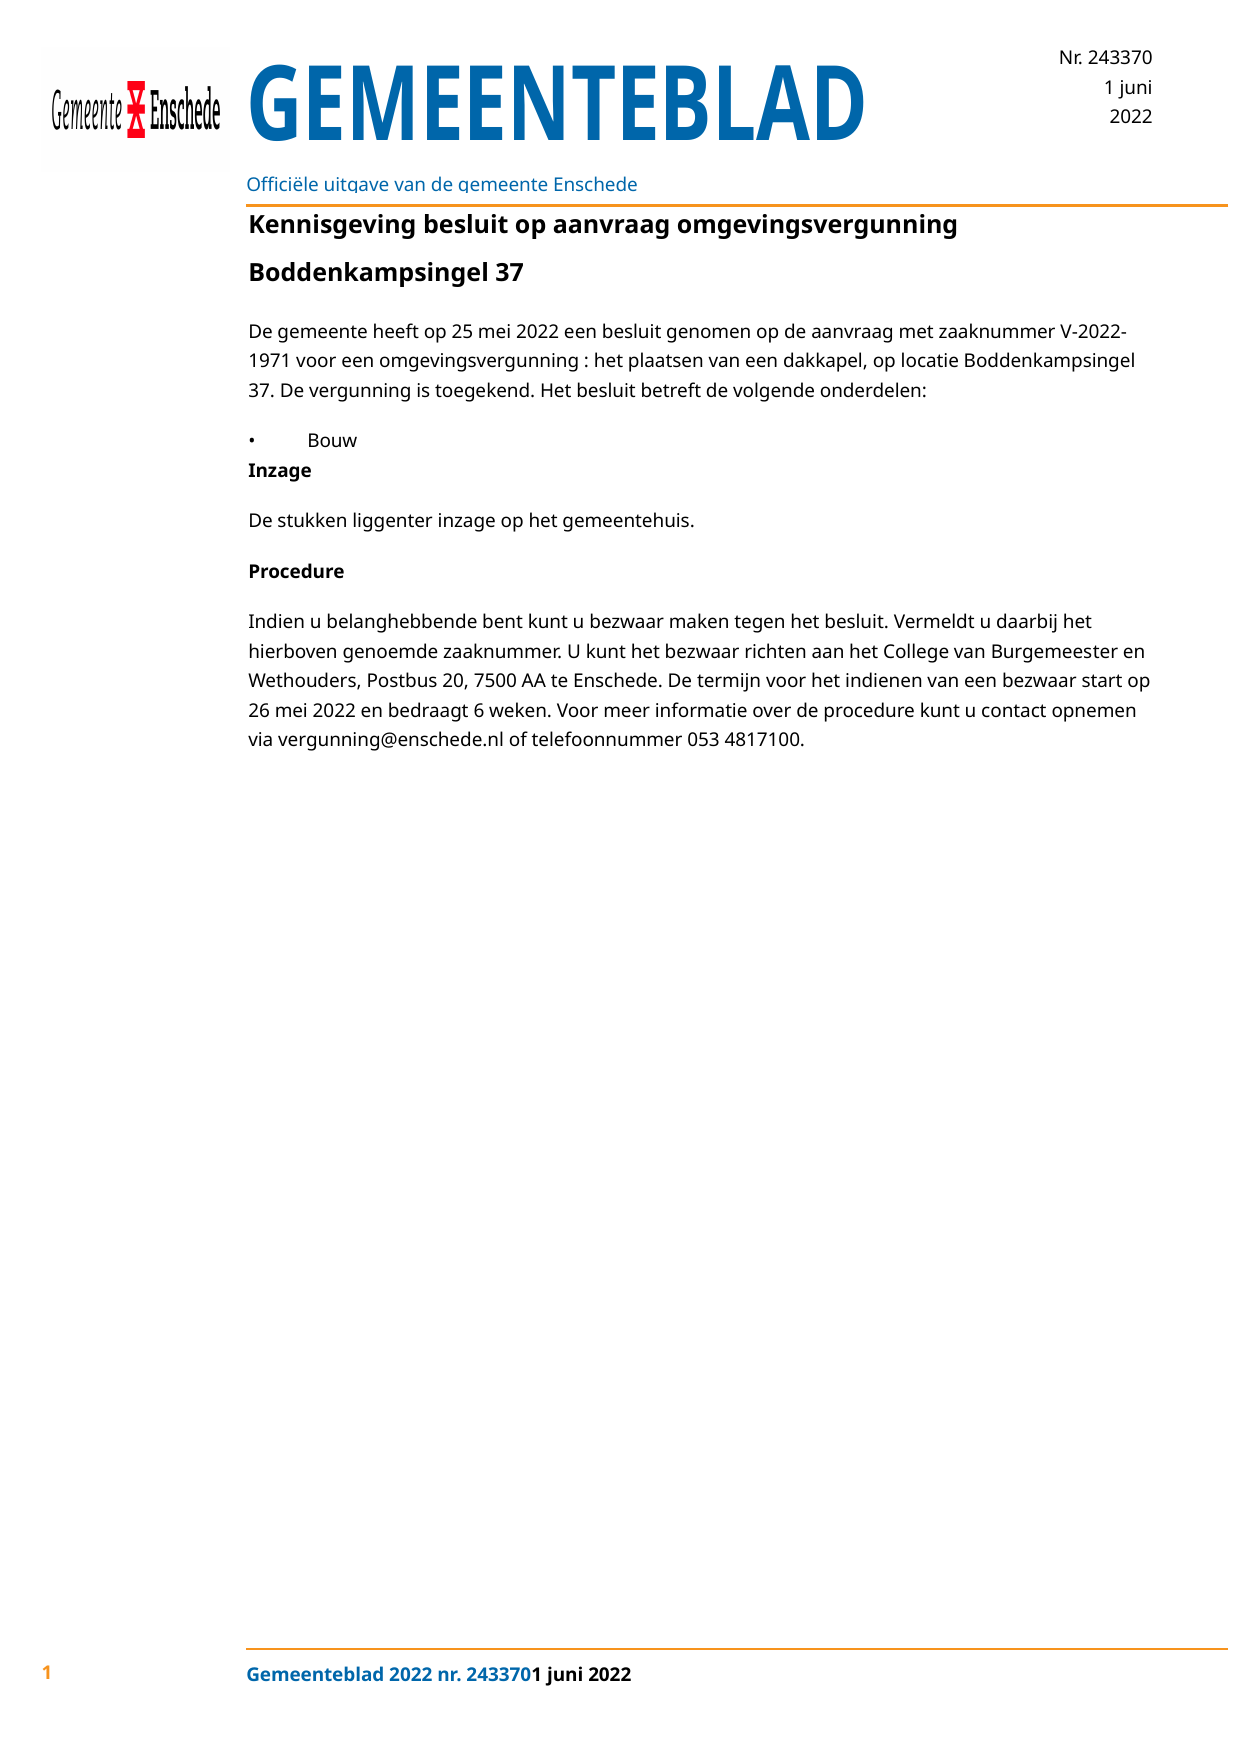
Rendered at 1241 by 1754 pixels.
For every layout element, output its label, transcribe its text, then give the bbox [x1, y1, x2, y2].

text Kennisgeving besluit op aanvraag omgevingsvergunning Boddenkampsingel 37 [248, 207, 1152, 288]
text Indien u belanghebbende bent kunt u bezwaar maken tegen het besluit. Vermeldt u daarbij het hierboven genoemde zaaknummer. U kunt het bezwaar richten aan het College van Burgemees­ter en Wethouders, Postbus 20, 7500 AA te Enschede. De termijn voor het indienen van een bezwaar start op 26 mei 2022 en bedraagt 6 weken. Voor meer informatie over de procedure kunt u contact opnemen via vergunning@enschede.nl of telefoonnummer 053 4817100. [248, 608, 1152, 752]
text De stukken liggenter inzage op het gemeentehuis. [248, 507, 1152, 533]
text Inzage [248, 457, 1152, 483]
list Bouw [248, 427, 1152, 453]
picture [41, 47, 231, 172]
text Procedure [248, 558, 1152, 584]
text De gemeente heeft op 25 mei 2022 een besluit genomen op de aanvraag met zaaknummer V-2022-1971 voor een omgevingsvergunning : het plaatsen van een dakkapel, op locatie Boddenkampsingel 37. De vergunning is toegekend. Het besluit betreft de volgende onderdelen: [248, 318, 1152, 403]
